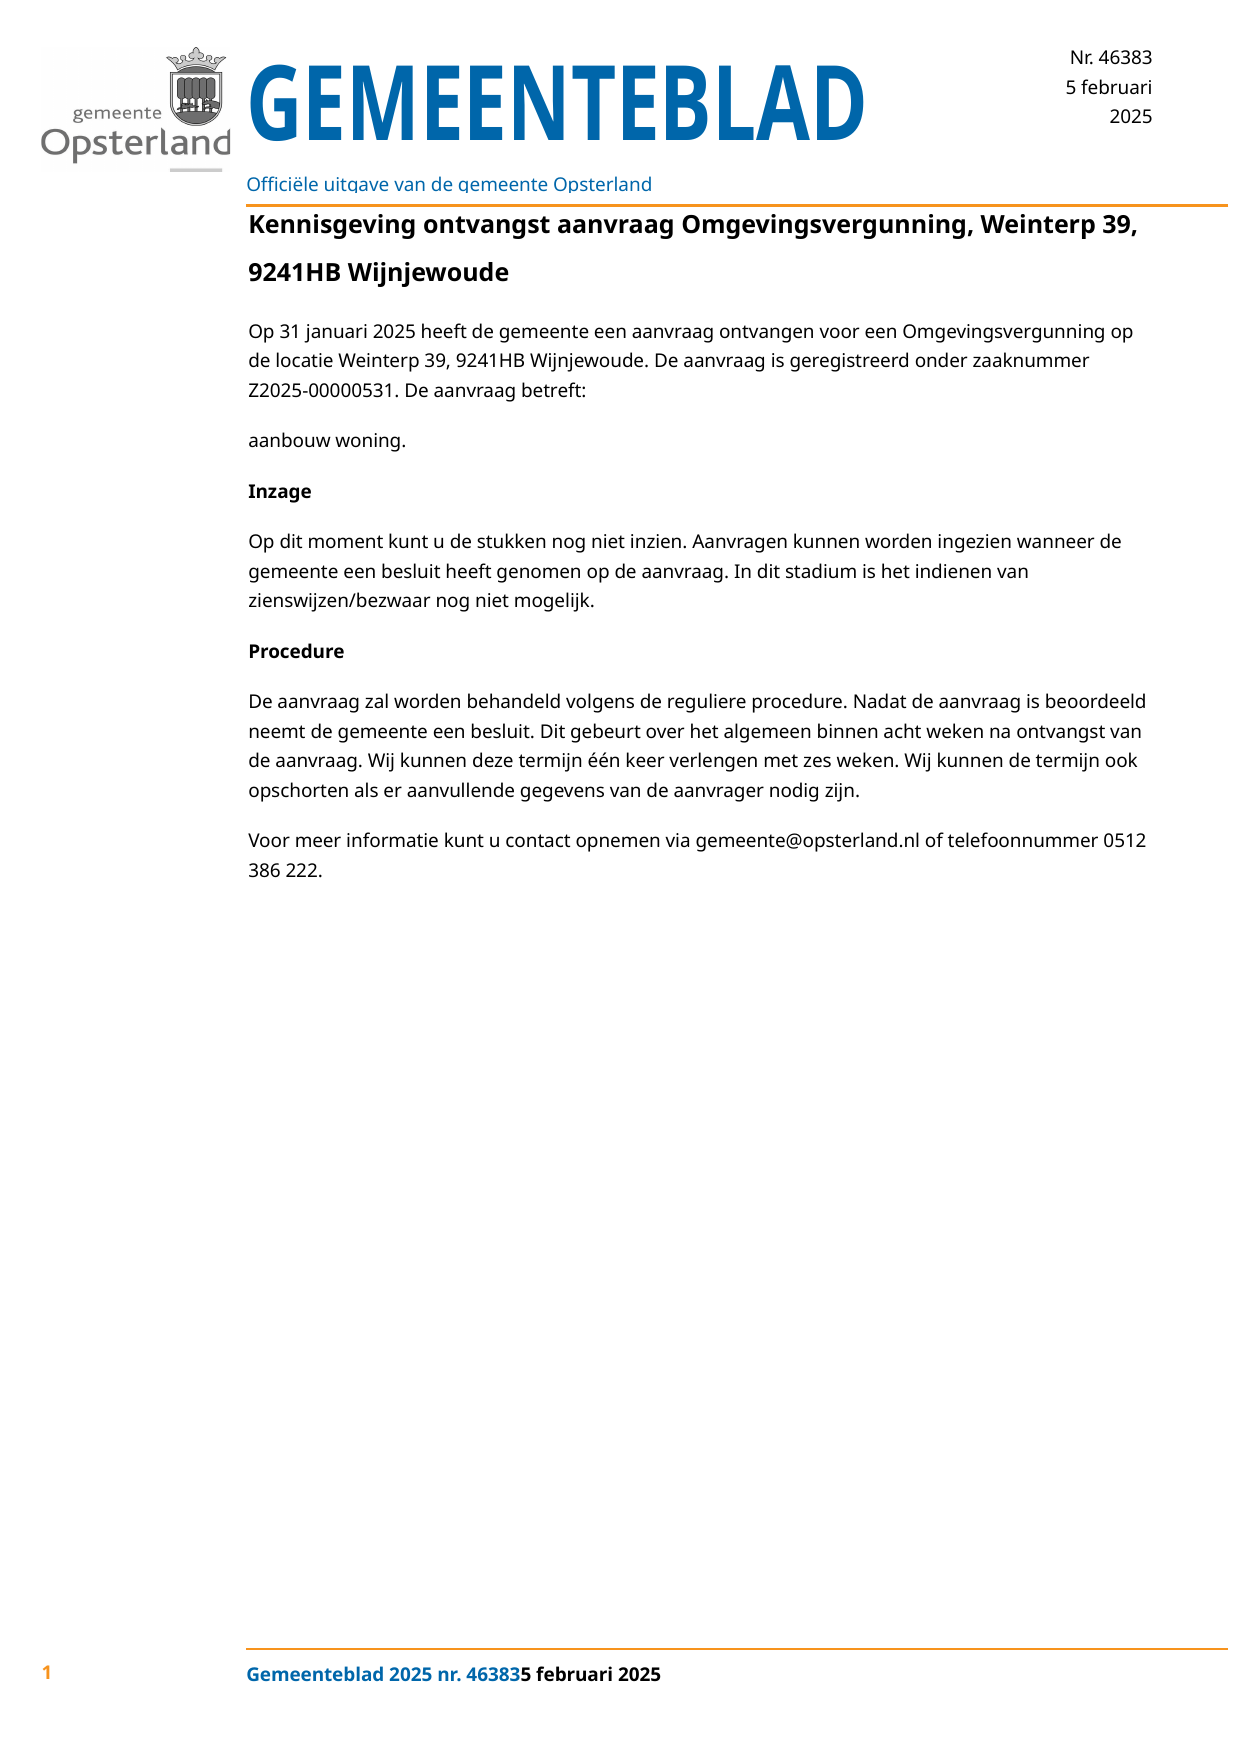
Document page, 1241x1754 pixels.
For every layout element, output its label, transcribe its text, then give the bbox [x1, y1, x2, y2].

picture [41, 47, 231, 172]
text Inzage [248, 478, 1152, 504]
text De aanvraag zal worden behandeld volgens de reguliere procedure. Nadat de aanvraag is beoordeeld neemt de gemeente een besluit. Dit gebeurt over het algemeen binnen acht weken na ontvangst van de aanvraag. Wij kunnen deze termijn één keer verlengen met zes weken. Wij kunnen de termijn ook opschorten als er aanvullende gegevens van de aanvrager nodig zijn. [248, 688, 1152, 803]
text Kennisgeving ontvangst aanvraag Omgevingsvergunning, Weinterp 39, 9241HB Wijnjewoude [248, 207, 1152, 288]
text Op dit moment kunt u de stukken nog niet inzien. Aanvragen kunnen worden ingezien wanneer de gemeente een besluit heeft genomen op de aanvraag. In dit stadium is het indienen van zienswijzen/bezwaar nog niet mogelijk. [248, 528, 1152, 613]
text Op 31 januari 2025 heeft de gemeente een aanvraag ontvangen voor een Omgevingsvergunning op de locatie Weinterp 39, 9241HB Wijnjewoude. De aanvraag is geregistreerd onder zaaknummer Z2025-00000531. De aanvraag betreft: [248, 318, 1152, 403]
text Voor meer informatie kunt u contact opnemen via gemeente@opsterland.nl of telefoonnummer 0512 386 222. [248, 827, 1152, 883]
text aanbouw woning. [248, 427, 1152, 453]
text Procedure [248, 638, 1152, 664]
